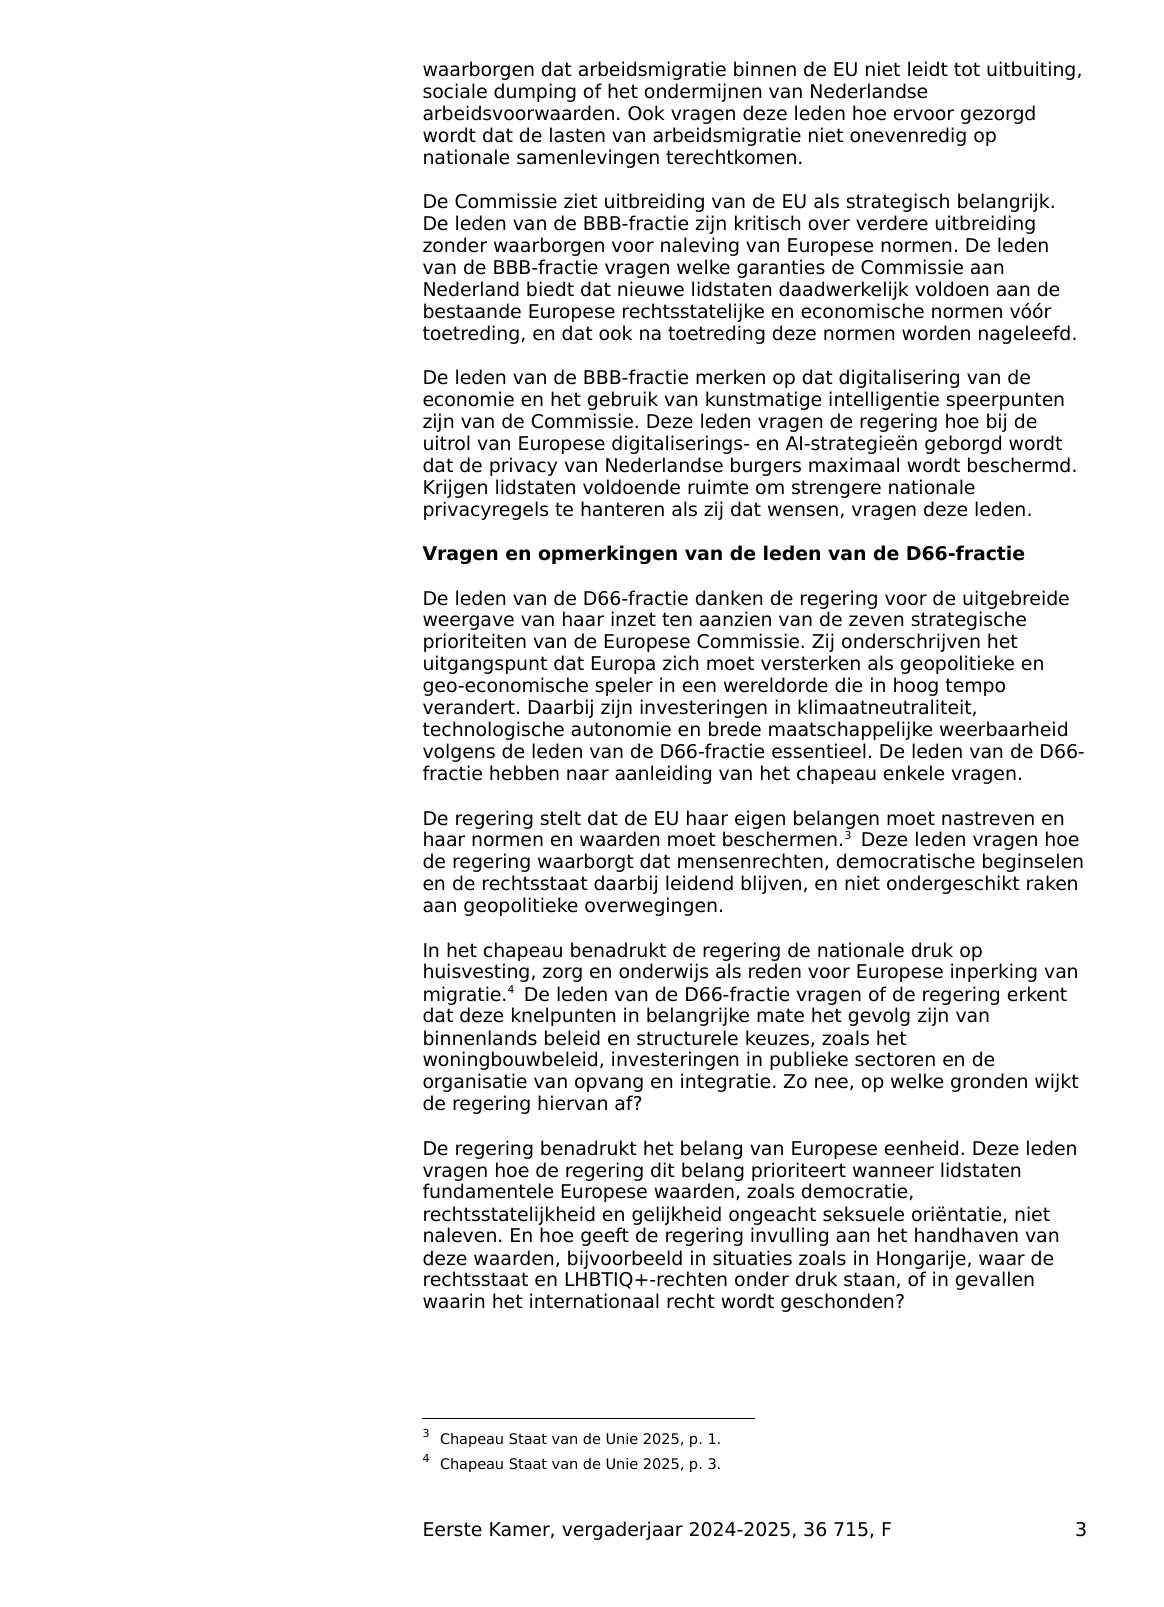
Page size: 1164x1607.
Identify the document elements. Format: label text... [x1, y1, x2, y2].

text Chapeau Staat van de Unie 2025, p. 3. [422, 1452, 1087, 1474]
text De Commissie ziet uitbreiding van de EU als strategisch belangrijk. De leden van de BBB-fractie zijn kritisch over verdere uitbreiding zonder waarborgen voor naleving van Europese normen. De leden van de BBB-fractie vragen welke garanties de Commissie aan Nederland biedt dat nieuwe lidstaten daadwerkelijk voldoen aan de bestaande Europese rechtsstatelijke en economische normen vóór toetreding, en dat ook na toetreding deze normen worden nageleefd. [422, 191, 1087, 345]
text Chapeau Staat van de Unie 2025, p. 1. [422, 1427, 1087, 1449]
text waarborgen dat arbeidsmigratie binnen de EU niet leidt tot uitbuiting, sociale dumping of het ondermijnen van Nederlandse arbeidsvoorwaarden. Ook vragen deze leden hoe ervoor gezorgd wordt dat de lasten van arbeidsmigratie niet onevenredig op nationale samenlevingen terechtkomen. [422, 59, 1087, 169]
subtitle Vragen en opmerkingen van de leden van de D66-fractie [422, 543, 1087, 565]
text In het chapeau benadrukt de regering de nationale druk op huisvesting, zorg en onderwijs als reden voor Europese inperking van migratie. De leden van de D66-fractie vragen of de regering erkent dat deze knelpunten in belangrijke mate het gevolg zijn van binnenlands beleid en structurele keuzes, zoals het woningbouwbeleid, investeringen in publieke sectoren en de organisatie van opvang en integratie. Zo nee, op welke gronden wijkt de regering hiervan af? [422, 939, 1087, 1115]
text De leden van de D66-fractie danken de regering voor de uitgebreide weergave van haar inzet ten aanzien van de zeven strategische prioriteiten van de Europese Commissie. Zij onderschrijven het uitgangspunt dat Europa zich moet versterken als geopolitieke en geo-economische speler in een wereldorde die in hoog tempo verandert. Daarbij zijn investeringen in klimaatneutraliteit, technologische autonomie en brede maatschappelijke weerbaarheid volgens de leden van de D66-fractie essentieel. De leden van de D66-fractie hebben naar aanleiding van het chapeau enkele vragen. [422, 587, 1087, 785]
text De regering stelt dat de EU haar eigen belangen moet nastreven en haar normen en waarden moet beschermen. Deze leden vragen hoe de regering waarborgt dat mensenrechten, democratische beginselen en de rechtsstaat daarbij leidend blijven, en niet ondergeschikt raken aan geopolitieke overwegingen. [422, 807, 1087, 917]
text De regering benadrukt het belang van Europese eenheid. Deze leden vragen hoe de regering dit belang prioriteert wanneer lidstaten fundamentele Europese waarden, zoals democratie, rechtsstatelijkheid en gelijkheid ongeacht seksuele oriëntatie, niet naleven. En hoe geeft de regering invulling aan het handhaven van deze waarden, bijvoorbeeld in situaties zoals in Hongarije, waar de rechtsstaat en LHBTIQ+-rechten onder druk staan, of in gevallen waarin het internationaal recht wordt geschonden? [422, 1137, 1087, 1313]
text De leden van de BBB-fractie merken op dat digitalisering van de economie en het gebruik van kunstmatige intelligentie speerpunten zijn van de Commissie. Deze leden vragen de regering hoe bij de uitrol van Europese digitaliserings- en AI-strategieën geborgd wordt dat de privacy van Nederlandse burgers maximaal wordt beschermd. Krijgen lidstaten voldoende ruimte om strengere nationale privacyregels te hanteren als zij dat wensen, vragen deze leden. [422, 367, 1087, 521]
